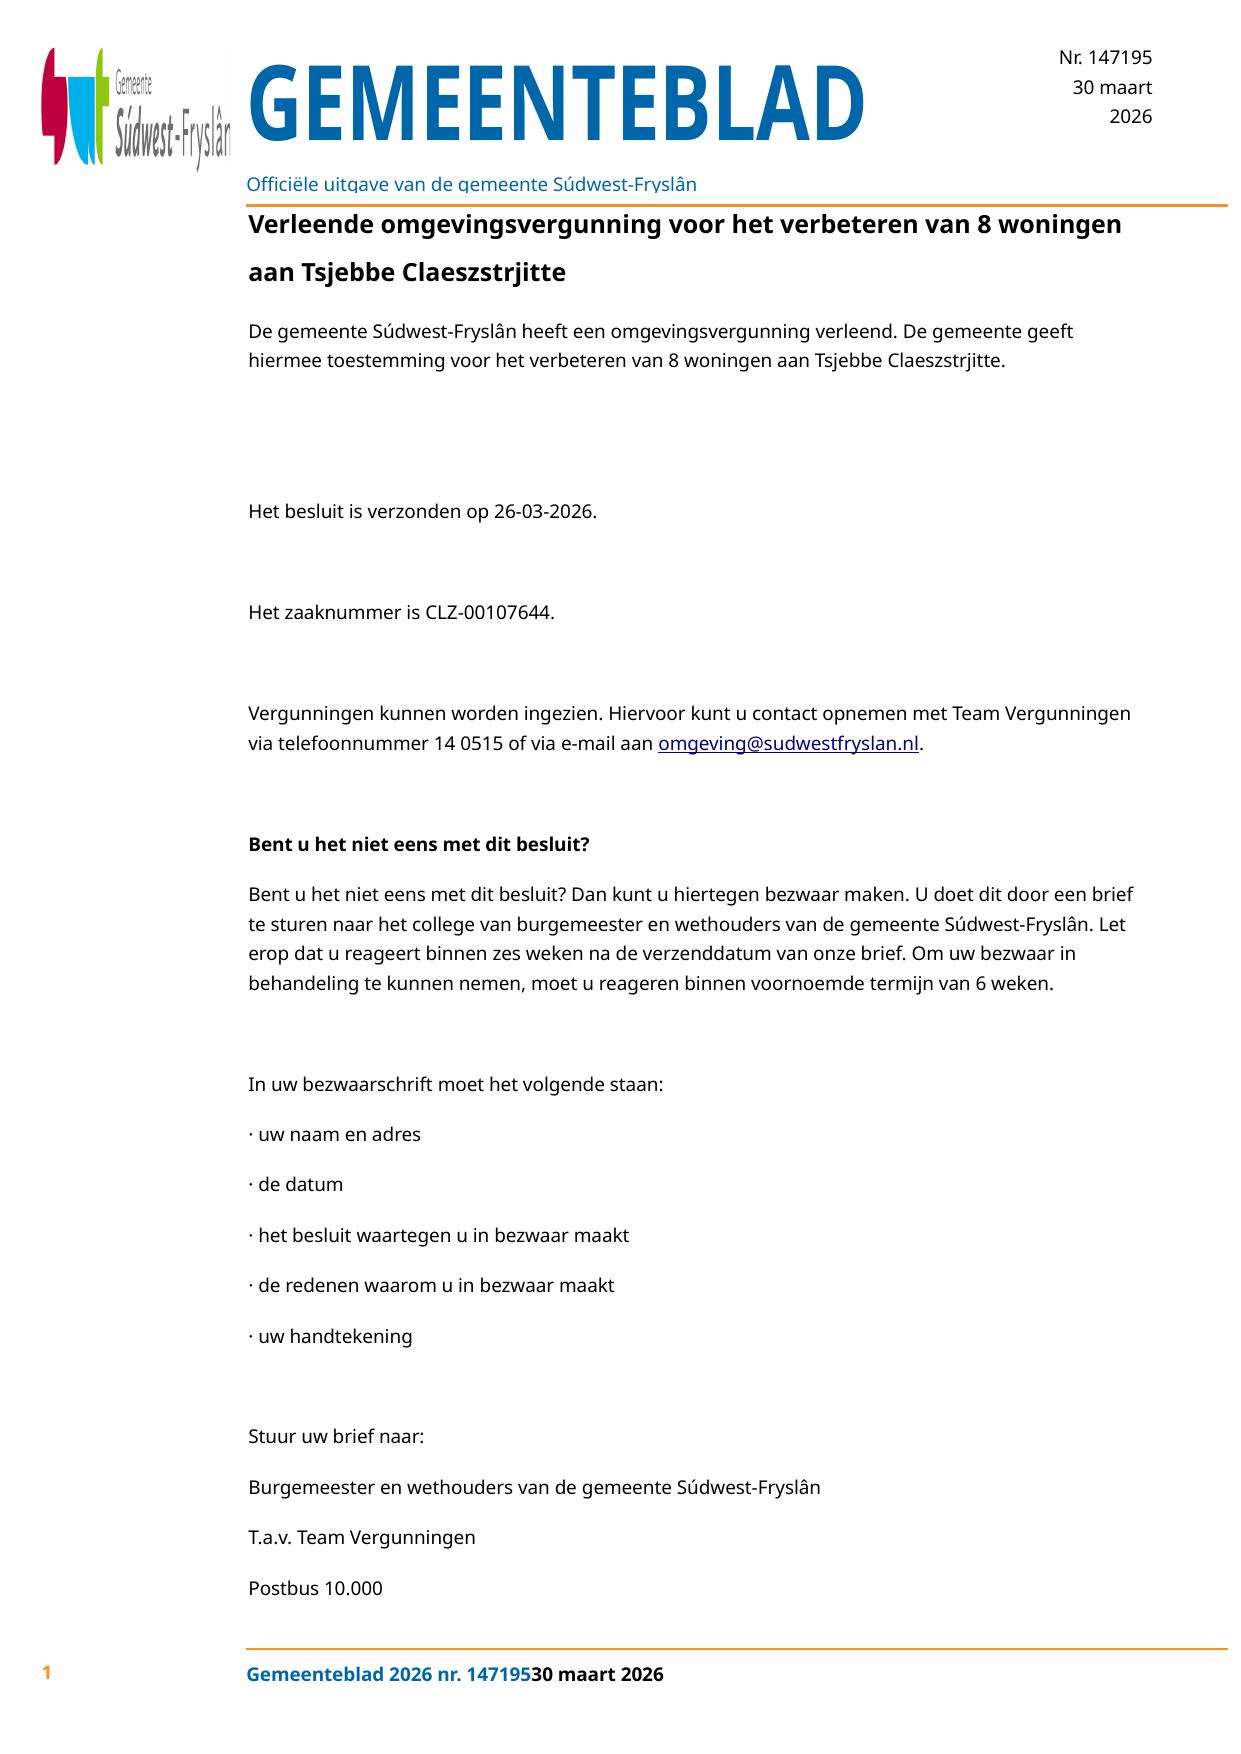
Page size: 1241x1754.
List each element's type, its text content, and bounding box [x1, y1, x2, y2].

text Postbus 10.000 [248, 1575, 1152, 1601]
text De gemeente Súdwest-Fryslân heeft een omgevingsvergunning verleend. De gemeente geeft hiermee toestemming voor het verbeteren van 8 woningen aan Tsjebbe Claeszstrjitte. [248, 318, 1152, 373]
text In uw bezwaarschrift moet het volgende staan: [248, 1071, 1152, 1097]
text Vergunningen kunnen worden ingezien. Hiervoor kunt u contact opnemen met Team Vergunningen via telefoonnummer 14 0515 of via e-mail aan omgeving@sudwestfryslan.nl. [248, 700, 1152, 756]
text · uw naam en adres [248, 1121, 1152, 1147]
text Verleende omgevingsvergunning voor het verbeteren van 8 woningen aan Tsjebbe Claeszstrjitte [248, 207, 1152, 288]
text · uw handtekening [248, 1323, 1152, 1349]
picture [41, 47, 231, 172]
text Bent u het niet eens met dit besluit? [248, 831, 1152, 857]
text Stuur uw brief naar: [248, 1424, 1152, 1449]
text · het besluit waartegen u in bezwaar maakt [248, 1222, 1152, 1248]
text Bent u het niet eens met dit besluit? Dan kunt u hiertegen bezwaar maken. U doet dit door een brief te sturen naar het college van burgemeester en wethouders van de gemeente Súdwest-Fryslân. Let erop dat u reageert binnen zes weken na de verzenddatum van onze brief. Om uw bezwaar in behandeling te kunnen nemen, moet u reageren binnen voornoemde termijn van 6 weken. [248, 881, 1152, 996]
text Het besluit is verzonden op 26-03-2026. [248, 499, 1152, 524]
text · de datum [248, 1172, 1152, 1197]
text T.a.v. Team Vergunningen [248, 1524, 1152, 1550]
text · de redenen waarom u in bezwaar maakt [248, 1272, 1152, 1298]
text Burgemeester en wethouders van de gemeente Súdwest-Fryslân [248, 1474, 1152, 1500]
text Het zaaknummer is CLZ-00107644. [248, 599, 1152, 625]
